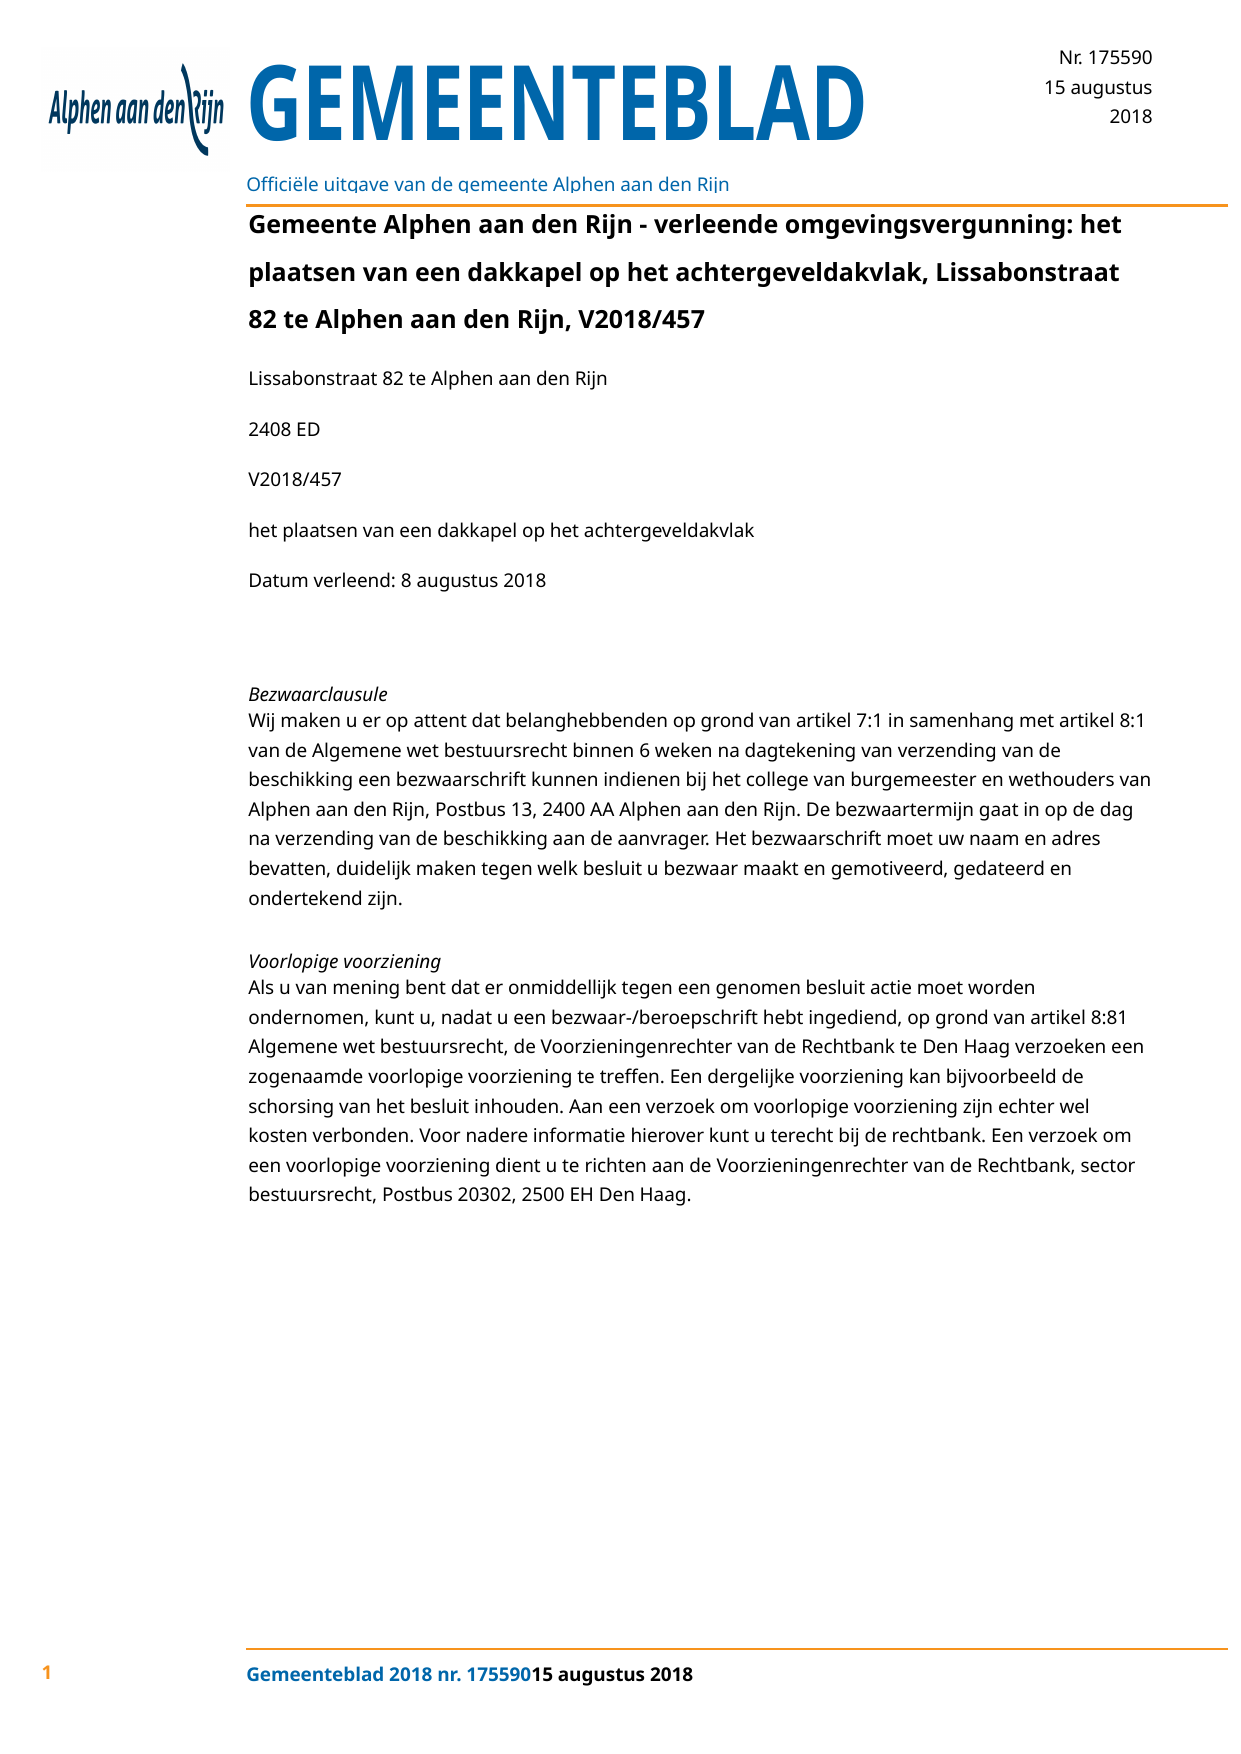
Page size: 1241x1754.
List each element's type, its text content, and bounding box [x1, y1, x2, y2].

text het plaatsen van een dakkapel op het achtergeveldakvlak [248, 517, 1152, 542]
text Gemeente Alphen aan den Rijn - verleende omgevingsvergunning: het plaatsen van een dakkapel op het achtergeveldakvlak, Lissabonstraat 82 te Alphen aan den Rijn, V2018/457 [248, 207, 1152, 336]
text Bezwaarclausule [248, 682, 1152, 707]
text Voorlopige voorziening [248, 949, 1152, 974]
text V2018/457 [248, 466, 1152, 492]
text Datum verleend: 8 augustus 2018 [248, 567, 1152, 593]
text 2408 ED [248, 416, 1152, 442]
picture [41, 47, 231, 172]
text Wij maken u er op attent dat belanghebbenden op grond van artikel 7:1 in samenhang met artikel 8:1 van de Algemene wet bestuursrecht binnen 6 weken na dagtekening van verzending van de beschikking een bezwaarschrift kunnen indienen bij het college van burgemeester en wethouders van Alphen aan den Rijn, Postbus 13, 2400 AA Alphen aan den Rijn. De bezwaartermijn gaat in op de dag na verzending van de beschikking aan de aanvrager. Het bezwaarschrift moet uw naam en adres bevatten, duidelijk maken tegen welk besluit u bezwaar maakt en gemotiveerd, gedateerd en ondertekend zijn. [248, 707, 1152, 911]
text Als u van mening bent dat er onmiddellijk tegen een genomen besluit actie moet worden ondernomen, kunt u, nadat u een bezwaar-/beroepschrift hebt ingediend, op grond van artikel 8:81 Algemene wet bestuursrecht, de Voorzieningenrechter van de Rechtbank te Den Haag verzoeken een zogenaamde voorlopige voorziening te treffen. Een dergelijke voorziening kan bijvoorbeeld de schorsing van het besluit inhouden. Aan een verzoek om voorlopige voorziening zijn echter wel kosten verbonden. Voor nadere informatie hierover kunt u terecht bij de rechtbank. Een verzoek om een voorlopige voorziening dient u te richten aan de Voorzieningenrechter van de Rechtbank, sector bestuursrecht, Postbus 20302, 2500 EH Den Haag. [248, 974, 1152, 1207]
text Lissabonstraat 82 te Alphen aan den Rijn [248, 366, 1152, 391]
